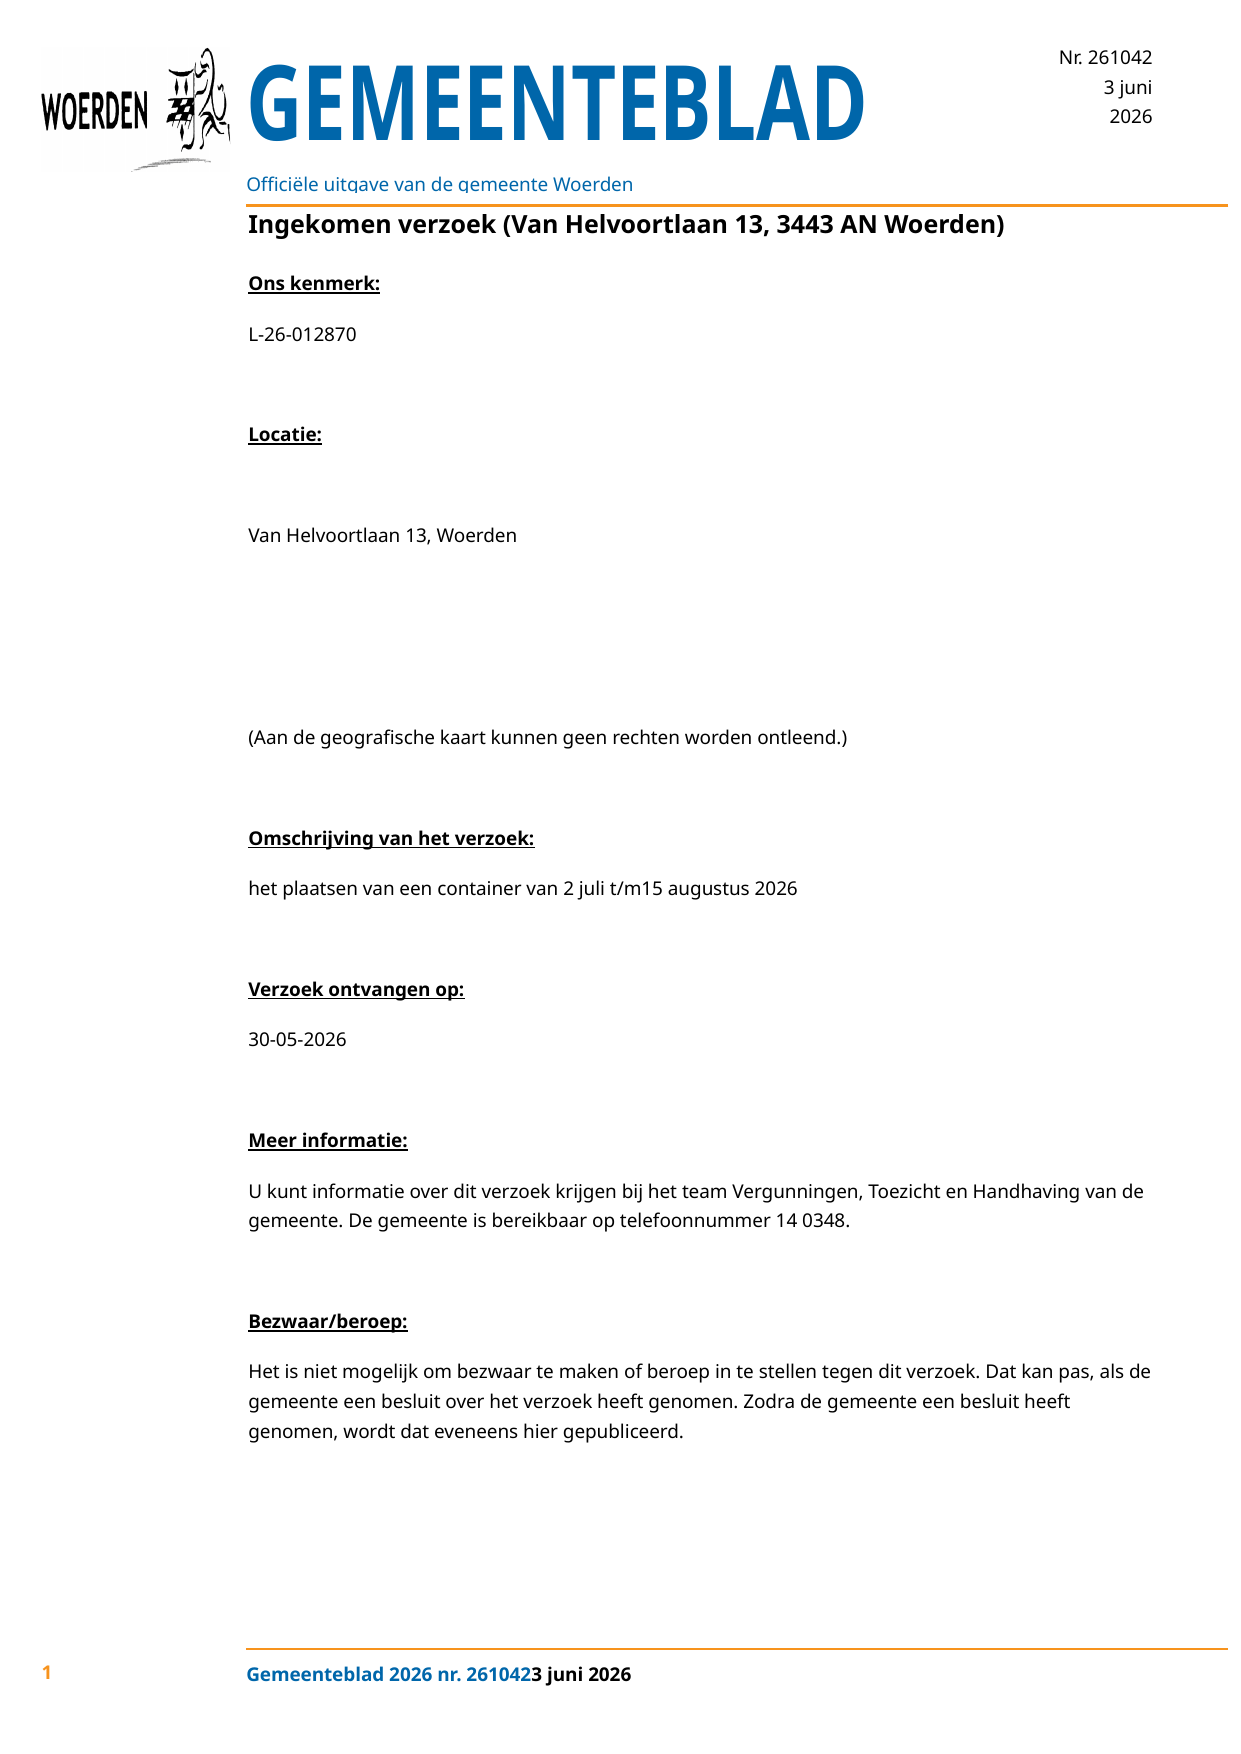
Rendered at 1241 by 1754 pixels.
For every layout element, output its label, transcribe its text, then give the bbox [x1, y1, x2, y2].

text U kunt informatie over dit verzoek krijgen bij het team Vergunningen, Toezicht en Handhaving van de gemeente. De gemeente is bereikbaar op telefoonnummer 14 0348. [248, 1178, 1152, 1233]
text Omschrijving van het verzoek: [248, 825, 1152, 851]
text L-26-012870 [248, 321, 1152, 346]
text 30-05-2026 [248, 1027, 1152, 1052]
text Ingekomen verzoek (Van Helvoortlaan 13, 3443 AN Woerden) [248, 207, 1152, 241]
text Ons kenmerk: [248, 270, 1152, 296]
picture [41, 47, 231, 172]
text (Aan de geografische kaart kunnen geen rechten worden ontleend.) [248, 724, 1152, 750]
text Locatie: [248, 422, 1152, 447]
text het plaatsen van een container van 2 juli t/m15 augustus 2026 [248, 875, 1152, 901]
text Verzoek ontvangen op: [248, 976, 1152, 1002]
text Meer informatie: [248, 1127, 1152, 1153]
text Van Helvoortlaan 13, Woerden [248, 522, 1152, 548]
text Het is niet mogelijk om bezwaar te maken of beroep in te stellen tegen dit verzoek. Dat kan pas, als de gemeente een besluit over het verzoek heeft genomen. Zodra de gemeente een besluit heeft genomen, wordt dat eveneens hier gepubliceerd. [248, 1359, 1152, 1443]
text Bezwaar/beroep: [248, 1308, 1152, 1334]
